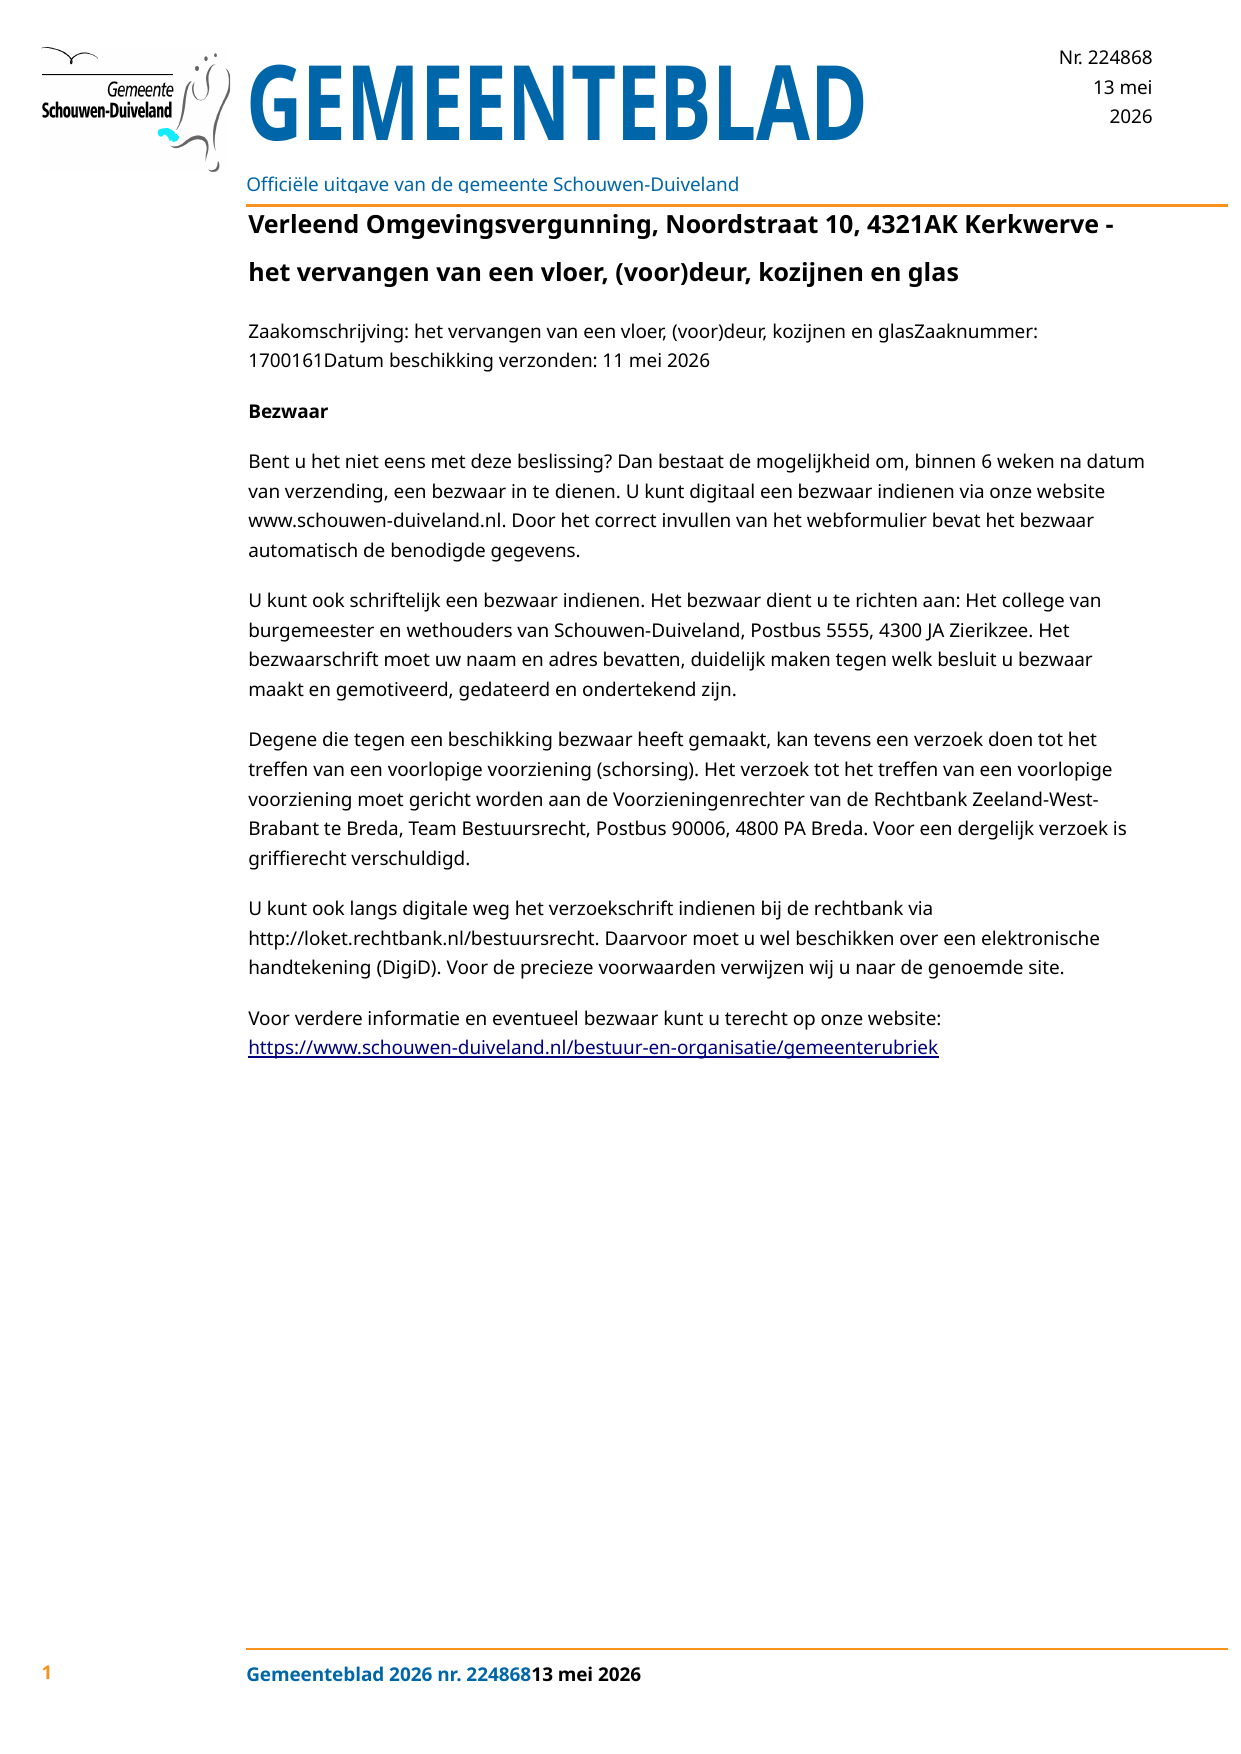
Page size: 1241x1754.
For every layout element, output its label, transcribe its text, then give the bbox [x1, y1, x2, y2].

text Degene die tegen een beschikking bezwaar heeft gemaakt, kan tevens een verzoek doen tot het treffen van een voorlopige voorziening (schorsing). Het verzoek tot het treffen van een voorlopige voorziening moet gericht worden aan de Voorzieningenrechter van de Rechtbank Zeeland-West-Brabant te Breda, Team Bestuursrecht, Postbus 90006, 4800 PA Breda. Voor een dergelijk verzoek is griffierecht verschuldigd. [248, 727, 1152, 871]
text Voor verdere informatie en eventueel bezwaar kunt u terecht op onze website: https://www.schouwen-duiveland.nl/bestuur-en-organisatie/gemeenterubriek [248, 1005, 1152, 1060]
text Verleend Omgevingsvergunning, Noordstraat 10, 4321AK Kerkwerve - het vervangen van een vloer, (voor)deur, kozijnen en glas [248, 207, 1152, 288]
picture [41, 47, 231, 172]
text U kunt ook langs digitale weg het verzoekschrift indienen bij de rechtbank via http://loket.rechtbank.nl/bestuursrecht. Daarvoor moet u wel beschikken over een elektronische handtekening (DigiD). Voor de precieze voorwaarden verwijzen wij u naar de genoemde site. [248, 895, 1152, 980]
text Bent u het niet eens met deze beslissing? Dan bestaat de mogelijkheid om, binnen 6 weken na datum van verzending, een bezwaar in te dienen. U kunt digitaal een bezwaar indienen via onze website www.schouwen-duiveland.nl. Door het correct invullen van het webformulier bevat het bezwaar automatisch de benodigde gegevens. [248, 448, 1152, 563]
text Bezwaar [248, 398, 1152, 424]
text U kunt ook schriftelijk een bezwaar indienen. Het bezwaar dient u te richten aan: Het college van burgemeester en wethouders van Schouwen-Duiveland, Postbus 5555, 4300 JA Zierikzee. Het bezwaarschrift moet uw naam en adres bevatten, duidelijk maken tegen welk besluit u bezwaar maakt en gemotiveerd, gedateerd en ondertekend zijn. [248, 587, 1152, 702]
text Zaakomschrijving: het vervangen van een vloer, (voor)deur, kozijnen en glasZaaknummer: 1700161Datum beschikking verzonden: 11 mei 2026 [248, 318, 1152, 373]
